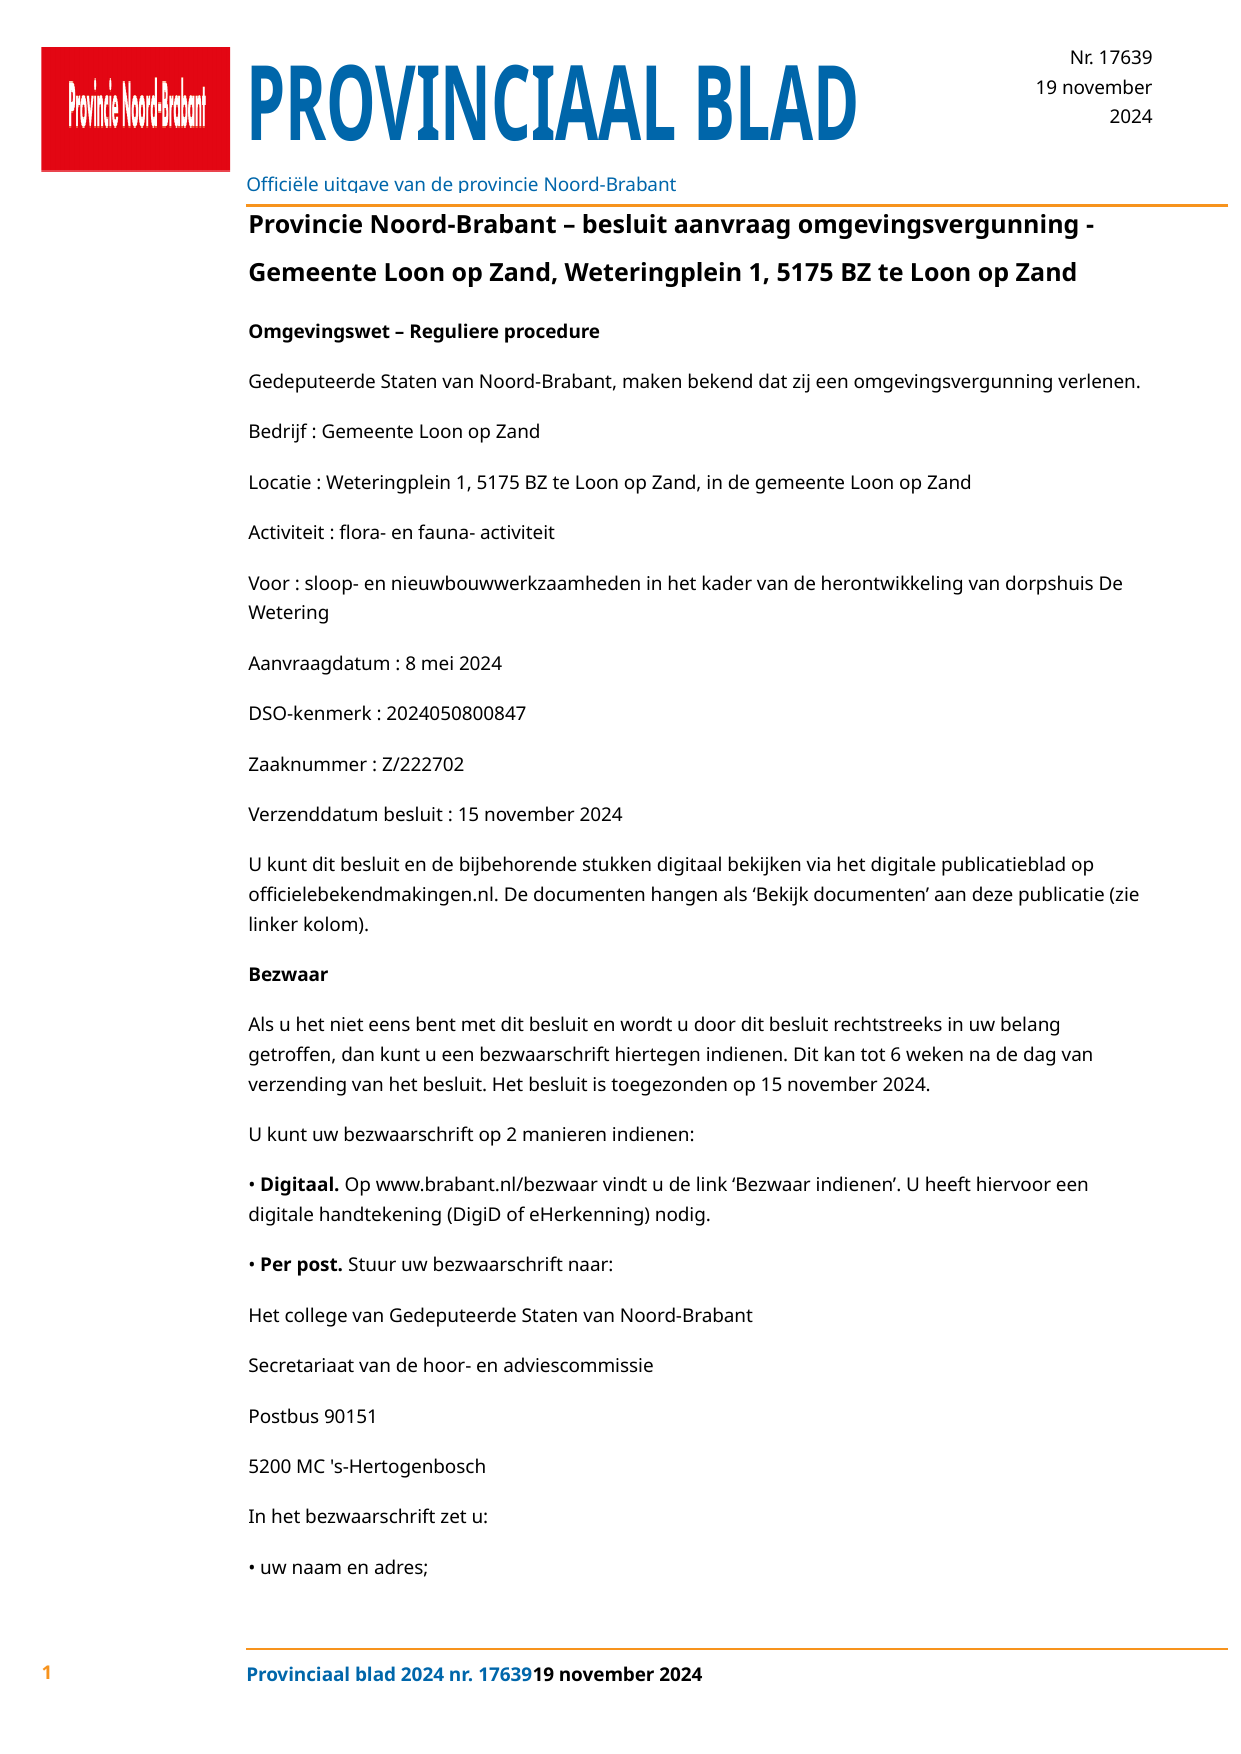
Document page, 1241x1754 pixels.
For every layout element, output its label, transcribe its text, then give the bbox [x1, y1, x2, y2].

text Het college van Gedeputeerde Staten van Noord-Brabant [248, 1302, 1152, 1328]
text Als u het niet eens bent met dit besluit en wordt u door dit besluit rechtstreeks in uw belang getroffen, dan kunt u een bezwaarschrift hiertegen indienen. Dit kan tot 6 weken na de dag van verzending van het besluit. Het besluit is toegezonden op 15 november 2024. [248, 1012, 1152, 1097]
text In het bezwaarschrift zet u: [248, 1504, 1152, 1529]
text 5200 MC 's‑Hertogenbosch [248, 1453, 1152, 1479]
text • uw naam en adres; [248, 1554, 1152, 1580]
text Bedrijf : Gemeente Loon op Zand [248, 419, 1152, 444]
text U kunt uw bezwaarschrift op 2 manieren indienen: [248, 1121, 1152, 1147]
text Postbus 90151 [248, 1403, 1152, 1429]
text Secretariaat van de hoor- en adviescommissie [248, 1352, 1152, 1378]
text Omgevingswet – Reguliere procedure [248, 318, 1152, 344]
text • Digitaal. Op www.brabant.nl/bezwaar vindt u de link ‘Bezwaar indienen’. U heeft hiervoor een digitale handtekening (DigiD of eHerkenning) nodig. [248, 1172, 1152, 1227]
text Bezwaar [248, 961, 1152, 987]
text Voor : sloop- en nieuwbouwwerkzaamheden in het kader van de herontwikkeling van dorpshuis De Wetering [248, 570, 1152, 625]
text • Per post. Stuur uw bezwaarschrift naar: [248, 1252, 1152, 1277]
text Zaaknummer : Z/222702 [248, 751, 1152, 777]
text Verzenddatum besluit : 15 november 2024 [248, 801, 1152, 827]
picture [41, 47, 231, 172]
text DSO-kenmerk : 2024050800847 [248, 700, 1152, 726]
text Provincie Noord-Brabant – besluit aanvraag omgevingsvergunning - Gemeente Loon op Zand, Weteringplein 1, 5175 BZ te Loon op Zand [248, 207, 1152, 288]
text Aanvraagdatum : 8 mei 2024 [248, 650, 1152, 676]
text Activiteit : flora- en fauna- activiteit [248, 519, 1152, 545]
text Locatie : Weteringplein 1, 5175 BZ te Loon op Zand, in de gemeente Loon op Zand [248, 469, 1152, 495]
text Gedeputeerde Staten van Noord-Brabant, maken bekend dat zij een omgevingsvergunning verlenen. [248, 368, 1152, 394]
text U kunt dit besluit en de bijbehorende stukken digitaal bekijken via het digitale publicatieblad op officielebekendmakingen.nl. De documenten hangen als ‘Bekijk documenten’ aan deze publicatie (zie linker kolom). [248, 852, 1152, 937]
